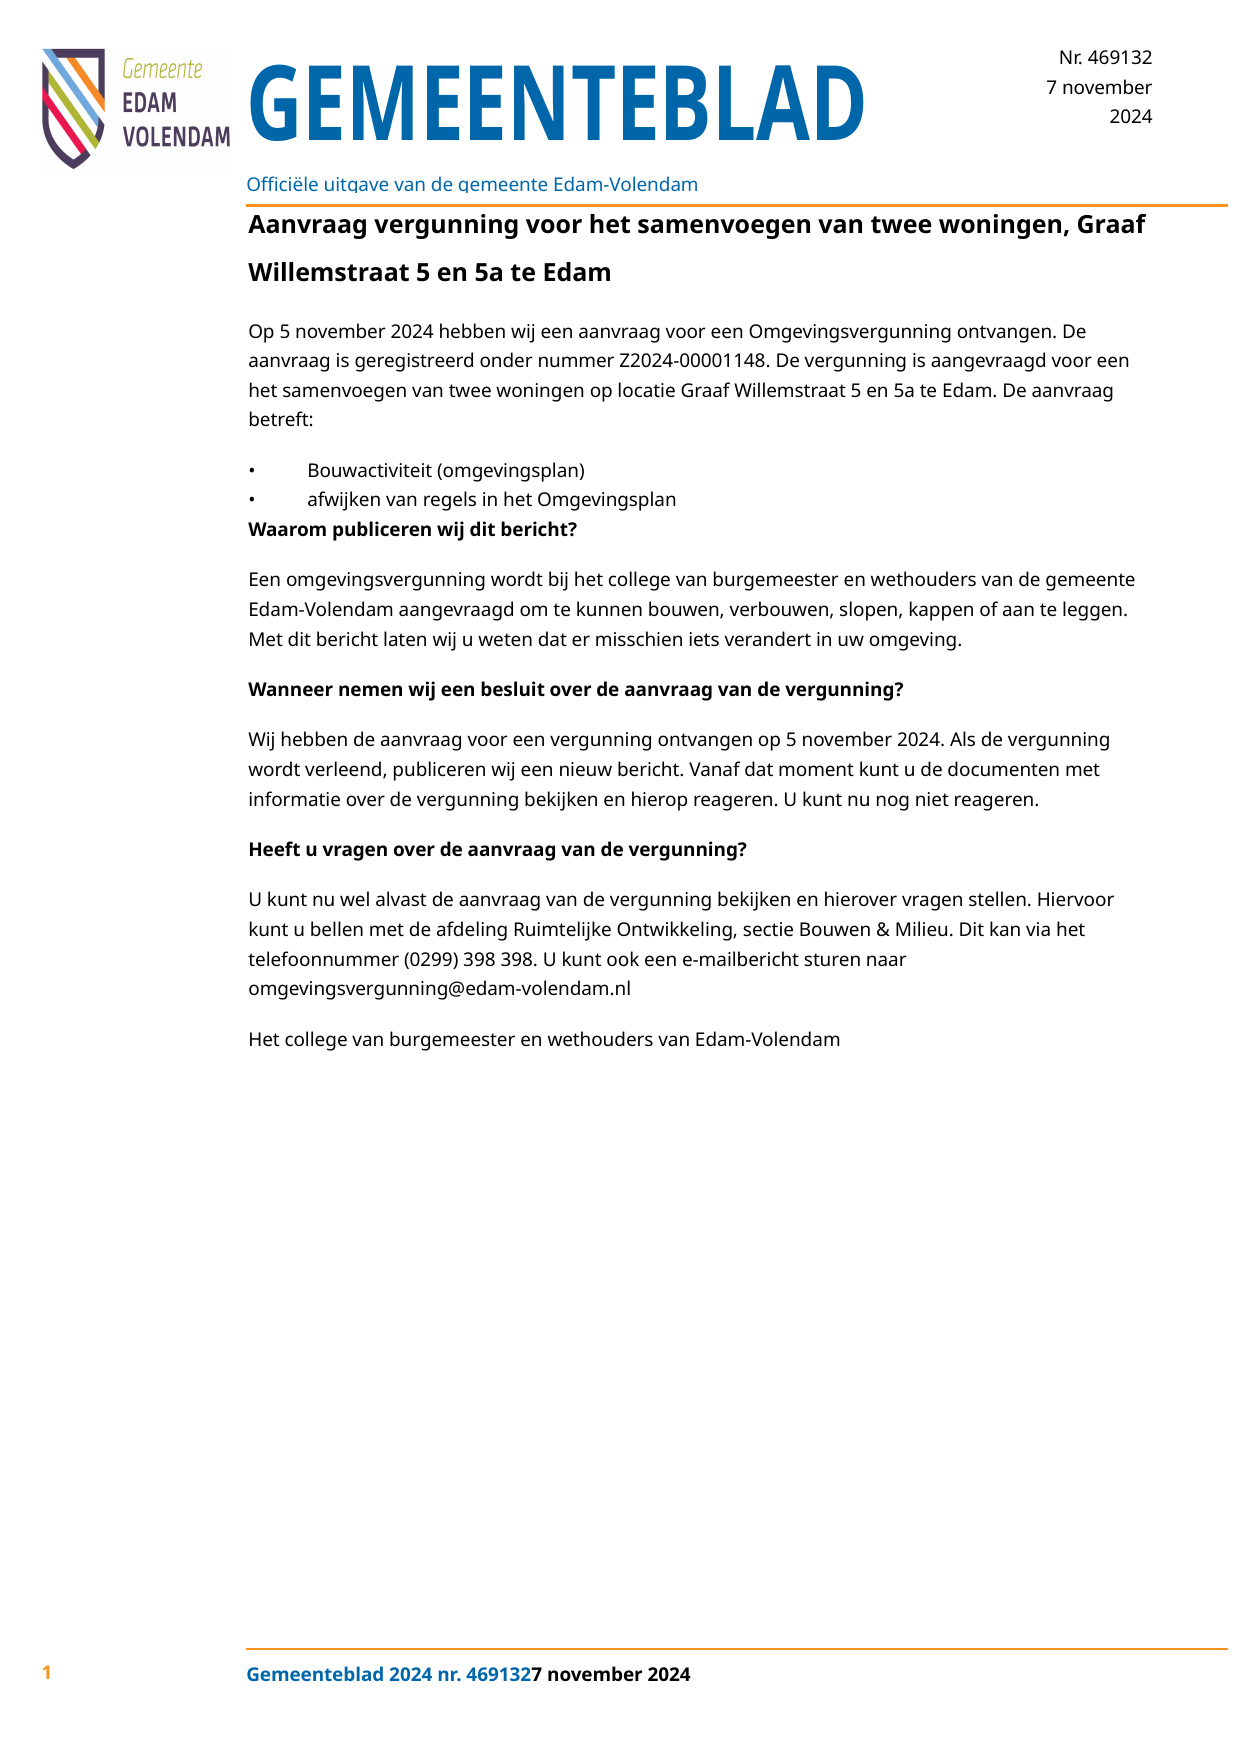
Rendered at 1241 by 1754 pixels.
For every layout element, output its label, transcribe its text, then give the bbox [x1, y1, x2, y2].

text Waarom publiceren wij dit bericht? [248, 516, 1152, 542]
text Wanneer nemen wij een besluit over de aanvraag van de vergunning? [248, 676, 1152, 702]
text Het college van burgemeester en wethouders van Edam-Volendam [248, 1026, 1152, 1052]
text Wij hebben de aanvraag voor een vergunning ontvangen op 5 november 2024. Als de vergunning wordt verleend, publiceren wij een nieuw bericht. Vanaf dat moment kunt u de documenten met informatie over de vergunning bekijken en hierop reageren. U kunt nu nog niet reageren. [248, 727, 1152, 812]
text U kunt nu wel alvast de aanvraag van de vergunning bekijken en hierover vragen stellen. Hiervoor kunt u bellen met de afdeling Ruimtelijke Ontwikkeling, sectie Bouwen & Milieu. Dit kan via het telefoonnummer (0299) 398 398. U kunt ook een e-mailbericht sturen naar omgevingsvergunning@edam-volendam.nl [248, 887, 1152, 1001]
text Op 5 november 2024 hebben wij een aanvraag voor een Omgevingsvergunning ontvangen. De aanvraag is geregistreerd onder nummer Z2024-00001148. De vergunning is aangevraagd voor een het samenvoegen van twee woningen op locatie Graaf Willemstraat 5 en 5a te Edam. De aanvraag betreft: [248, 318, 1152, 432]
list afwijken van regels in het Omgevingsplan [248, 487, 1152, 512]
list Bouwactiviteit (omgevingsplan) [248, 457, 1152, 483]
text Een omgevingsvergunning wordt bij het college van burgemeester en wethouders van de gemeente Edam-Volendam aangevraagd om te kunnen bouwen, verbouwen, slopen, kappen of aan te leggen. Met dit bericht laten wij u weten dat er misschien iets verandert in uw omgeving. [248, 567, 1152, 652]
picture [41, 47, 231, 172]
text Aanvraag vergunning voor het samenvoegen van twee woningen, Graaf Willemstraat 5 en 5a te Edam [248, 207, 1152, 288]
text Heeft u vragen over de aanvraag van de vergunning? [248, 836, 1152, 862]
